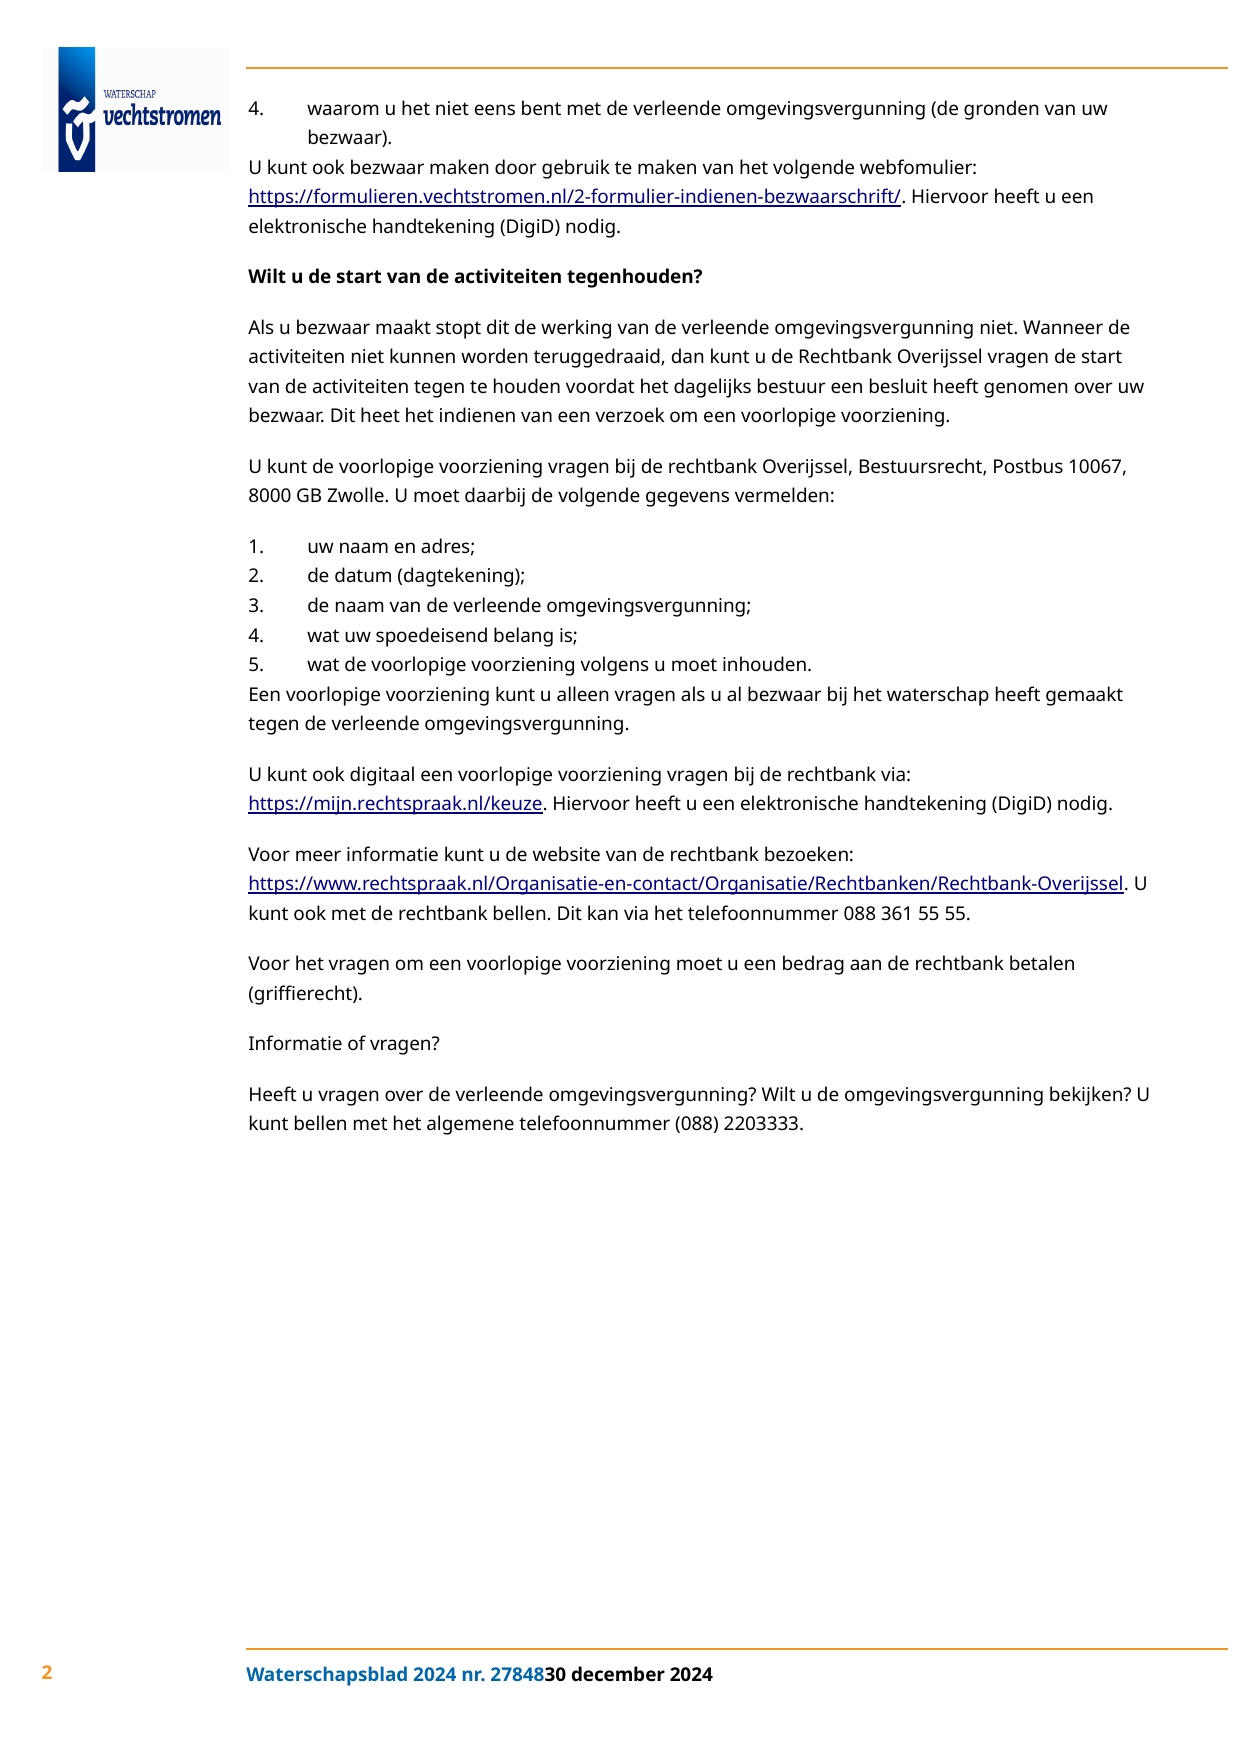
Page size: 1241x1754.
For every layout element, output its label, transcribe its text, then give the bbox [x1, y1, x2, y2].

list de datum (dagtekening); [248, 563, 1152, 588]
text Heeft u vragen over de verleende omgevingsvergunning? Wilt u de omgevingsvergunning bekijken? U kunt bellen met het algemene telefoonnummer (088) 2203333. [248, 1081, 1152, 1136]
list de naam van de verleende omgevingsvergunning; [248, 592, 1152, 618]
text Een voorlopige voorziening kunt u alleen vragen als u al bezwaar bij het waterschap heeft gemaakt tegen de verleende omgevingsvergunning. [248, 681, 1152, 736]
list wat uw spoedeisend belang is; [248, 622, 1152, 648]
text U kunt de voorlopige voorziening vragen bij de rechtbank Overijssel, Bestuursrecht, Postbus 10067, 8000 GB Zwolle. U moet daarbij de volgende gegevens vermelden: [248, 453, 1152, 508]
list waarom u het niet eens bent met de verleende omgevingsvergunning (de gronden van uw bezwaar). [248, 95, 1152, 150]
list uw naam en adres; [248, 533, 1152, 559]
text Als u bezwaar maakt stopt dit de werking van de verleende omgevingsvergunning niet. Wanneer de activiteiten niet kunnen worden teruggedraaid, dan kunt u de Rechtbank Overijssel vragen de start van de activiteiten tegen te houden voordat het dagelijks bestuur een besluit heeft genomen over uw bezwaar. Dit heet het indienen van een verzoek om een voorlopige voorziening. [248, 314, 1152, 428]
list wat de voorlopige voorziening volgens u moet inhouden. [248, 651, 1152, 677]
text Informatie of vragen? [248, 1031, 1152, 1056]
text Voor het vragen om een voorlopige voorziening moet u een bedrag aan de rechtbank betalen (griffierecht). [248, 951, 1152, 1006]
text U kunt ook digitaal een voorlopige voorziening vragen bij de rechtbank via: https://mijn.rechtspraak.nl/keuze. Hiervoor heeft u een elektronische handtekening (DigiD) nodig. [248, 761, 1152, 816]
picture [41, 47, 231, 172]
text Voor meer informatie kunt u de website van de rechtbank bezoeken: https://www.rechtspraak.nl/Organisatie-en-contact/Organisatie/Rechtbanken/Rechtbank-Overijssel. U kunt ook met de rechtbank bellen. Dit kan via het telefoonnummer 088 361 55 55. [248, 841, 1152, 926]
text U kunt ook bezwaar maken door gebruik te maken van het volgende webfomulier: https://formulieren.vechtstromen.nl/2-formulier-indienen-bezwaarschrift/. Hiervoor heeft u een elektronische handtekening (DigiD) nodig. [248, 154, 1152, 239]
text Wilt u de start van de activiteiten tegenhouden? [248, 263, 1152, 289]
